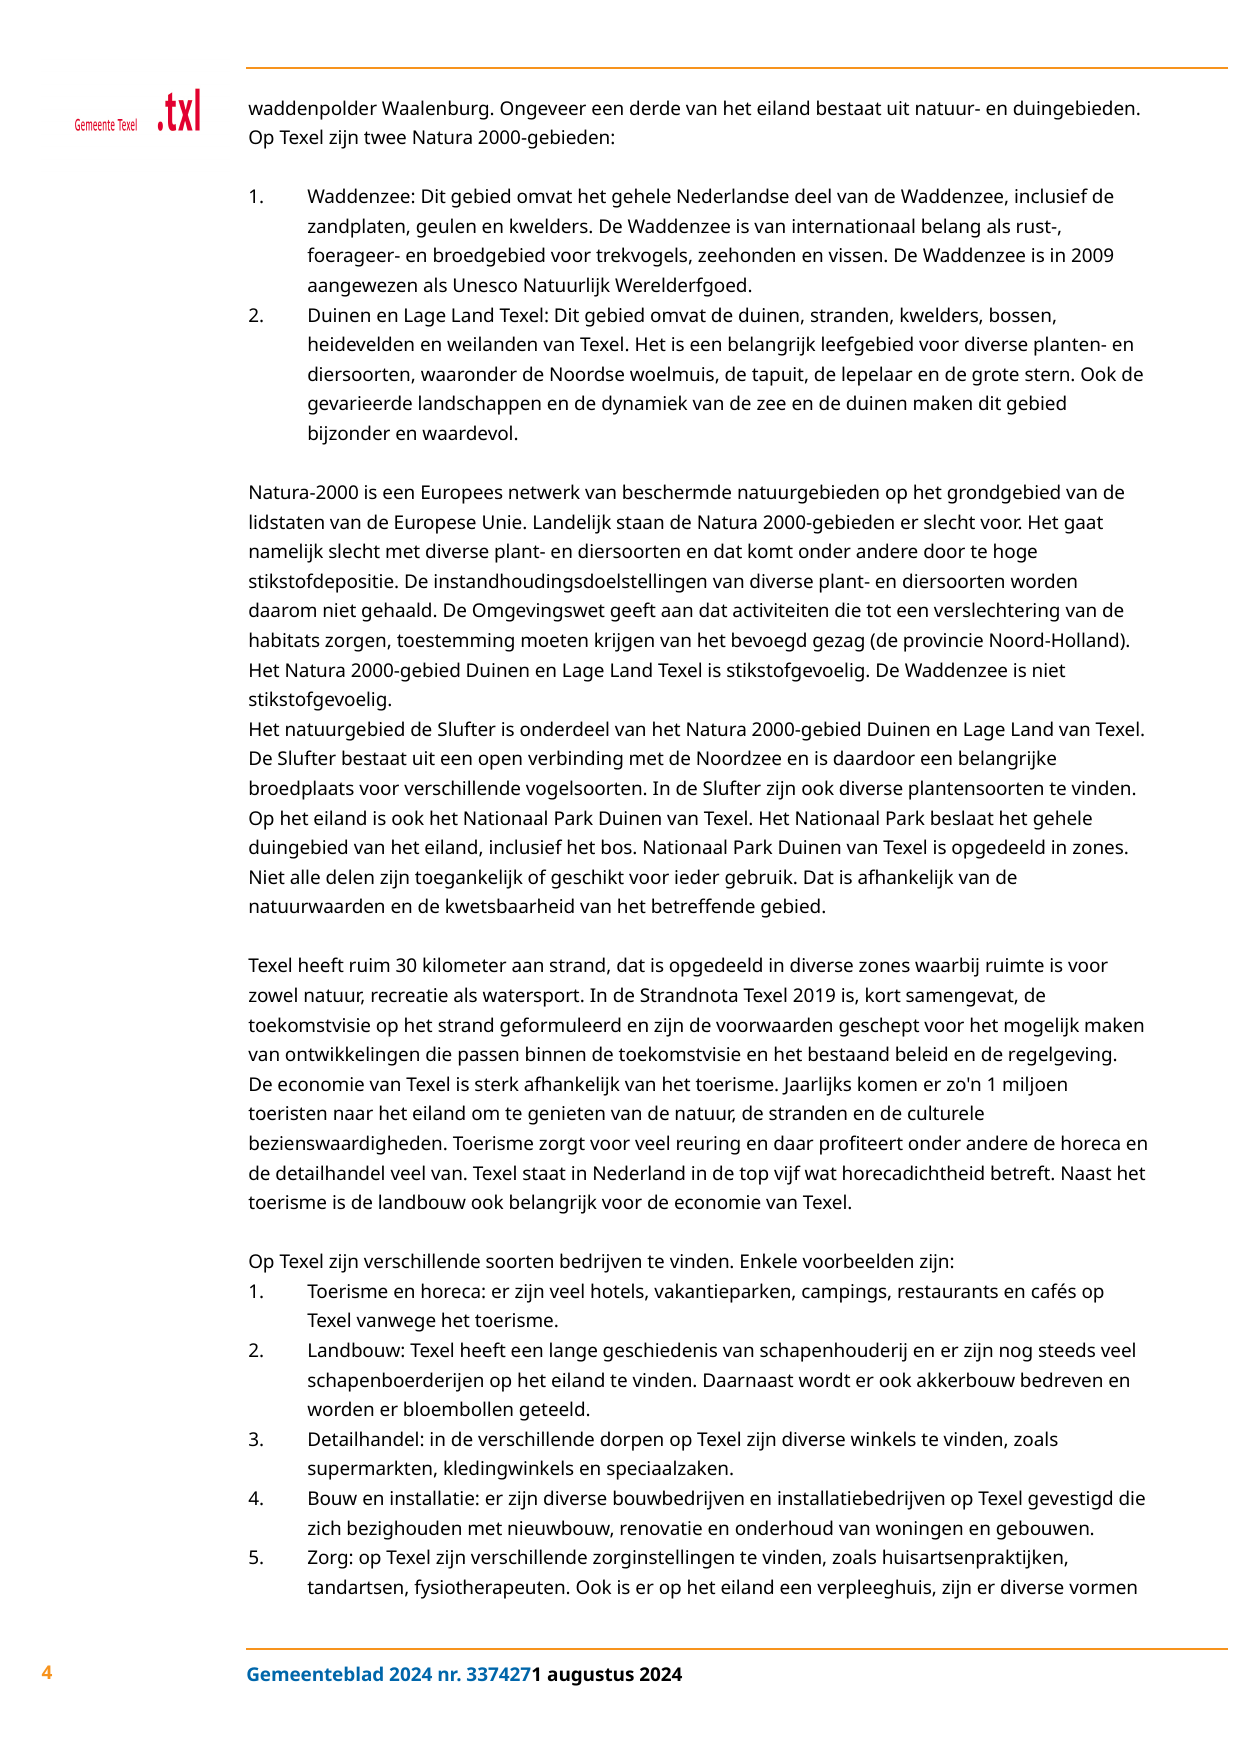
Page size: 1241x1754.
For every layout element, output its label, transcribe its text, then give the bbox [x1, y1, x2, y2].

list Toerisme en horeca: er zijn veel hotels, vakantieparken, campings, restaurants en cafés op Texel vanwege het toerisme. [248, 1278, 1152, 1333]
list Detailhandel: in de verschillende dorpen op Texel zijn diverse winkels te vinden, zoals supermarkten, kledingwinkels en speciaalzaken. [248, 1426, 1152, 1481]
text Het natuurgebied de Slufter is onderdeel van het Natura 2000-gebied Duinen en Lage Land van Texel. De Slufter bestaat uit een open verbinding met de Noordzee en is daardoor een belangrijke broedplaats voor verschillende vogelsoorten. In de Slufter zijn ook diverse plantensoorten te vinden. Op het eiland is ook het Nationaal Park Duinen van Texel. Het Nationaal Park beslaat het gehele duingebied van het eiland, inclusief het bos. Nationaal Park Duinen van Texel is opgedeeld in zones. Niet alle delen zijn toegankelijk of geschikt voor ieder gebruik. Dat is afhankelijk van de natuurwaarden en de kwetsbaarheid van het betreffende gebied. [248, 716, 1152, 919]
list Waddenzee: Dit gebied omvat het gehele Nederlandse deel van de Waddenzee, inclusief de zandplaten, geulen en kwelders. De Waddenzee is van internationaal belang als rust-, foerageer- en broedgebied voor trekvogels, zeehonden en vissen. De Waddenzee is in 2009 aangewezen als Unesco Natuurlijk Werelderfgoed. [248, 183, 1152, 298]
picture [41, 47, 231, 172]
text Texel heeft ruim 30 kilometer aan strand, dat is opgedeeld in diverse zones waarbij ruimte is voor zowel natuur, recreatie als watersport. In de Strandnota Texel 2019 is, kort samengevat, de toekomstvisie op het strand geformuleerd en zijn de voorwaarden geschept voor het mogelijk maken van ontwikkelingen die passen binnen de toekomstvisie en het bestaand beleid en de regelgeving. [248, 953, 1152, 1067]
list Duinen en Lage Land Texel: Dit gebied omvat de duinen, stranden, kwelders, bossen, heidevelden en weilanden van Texel. Het is een belangrijk leefgebied voor diverse planten- en diersoorten, waaronder de Noordse woelmuis, de tapuit, de lepelaar en de grote stern. Ook de gevarieerde landschappen en de dynamiek van de zee en de duinen maken dit gebied bijzonder en waardevol. [248, 302, 1152, 446]
text waddenpolder Waalenburg. Ongeveer een derde van het eiland bestaat uit natuur- en duingebieden. Op Texel zijn twee Natura 2000-gebieden: [248, 95, 1152, 150]
list Landbouw: Texel heeft een lange geschiedenis van schapenhouderij en er zijn nog steeds veel schapenboerderijen op het eiland te vinden. Daarnaast wordt er ook akkerbouw bedreven en worden er bloembollen geteeld. [248, 1337, 1152, 1422]
text Op Texel zijn verschillende soorten bedrijven te vinden. Enkele voorbeelden zijn: [248, 1248, 1152, 1274]
text Natura-2000 is een Europees netwerk van beschermde natuurgebieden op het grondgebied van de lidstaten van de Europese Unie. Landelijk staan de Natura 2000-gebieden er slecht voor. Het gaat namelijk slecht met diverse plant- en diersoorten en dat komt onder andere door te hoge stikstofdepositie. De instandhoudingsdoelstellingen van diverse plant- en diersoorten worden daarom niet gehaald. De Omgevingswet geeft aan dat activiteiten die tot een verslechtering van de habitats zorgen, toestemming moeten krijgen van het bevoegd gezag (de provincie Noord-Holland). Het Natura 2000-gebied Duinen en Lage Land Texel is stikstofgevoelig. De Waddenzee is niet stikstofgevoelig. [248, 479, 1152, 712]
list Zorg: op Texel zijn verschillende zorginstellingen te vinden, zoals huisartsenpraktijken, tandartsen, fysiotherapeuten. Ook is er op het eiland een verpleeghuis, zijn er diverse vormen [248, 1544, 1152, 1600]
text De economie van Texel is sterk afhankelijk van het toerisme. Jaarlijks komen er zo'n 1 miljoen toeristen naar het eiland om te genieten van de natuur, de stranden en de culturele bezienswaardigheden. Toerisme zorgt voor veel reuring en daar profiteert onder andere de horeca en de detailhandel veel van. Texel staat in Nederland in de top vijf wat horecadichtheid betreft. Naast het toerisme is de landbouw ook belangrijk voor de economie van Texel. [248, 1071, 1152, 1215]
list Bouw en installatie: er zijn diverse bouwbedrijven en installatiebedrijven op Texel gevestigd die zich bezighouden met nieuwbouw, renovatie en onderhoud van woningen en gebouwen. [248, 1485, 1152, 1541]
